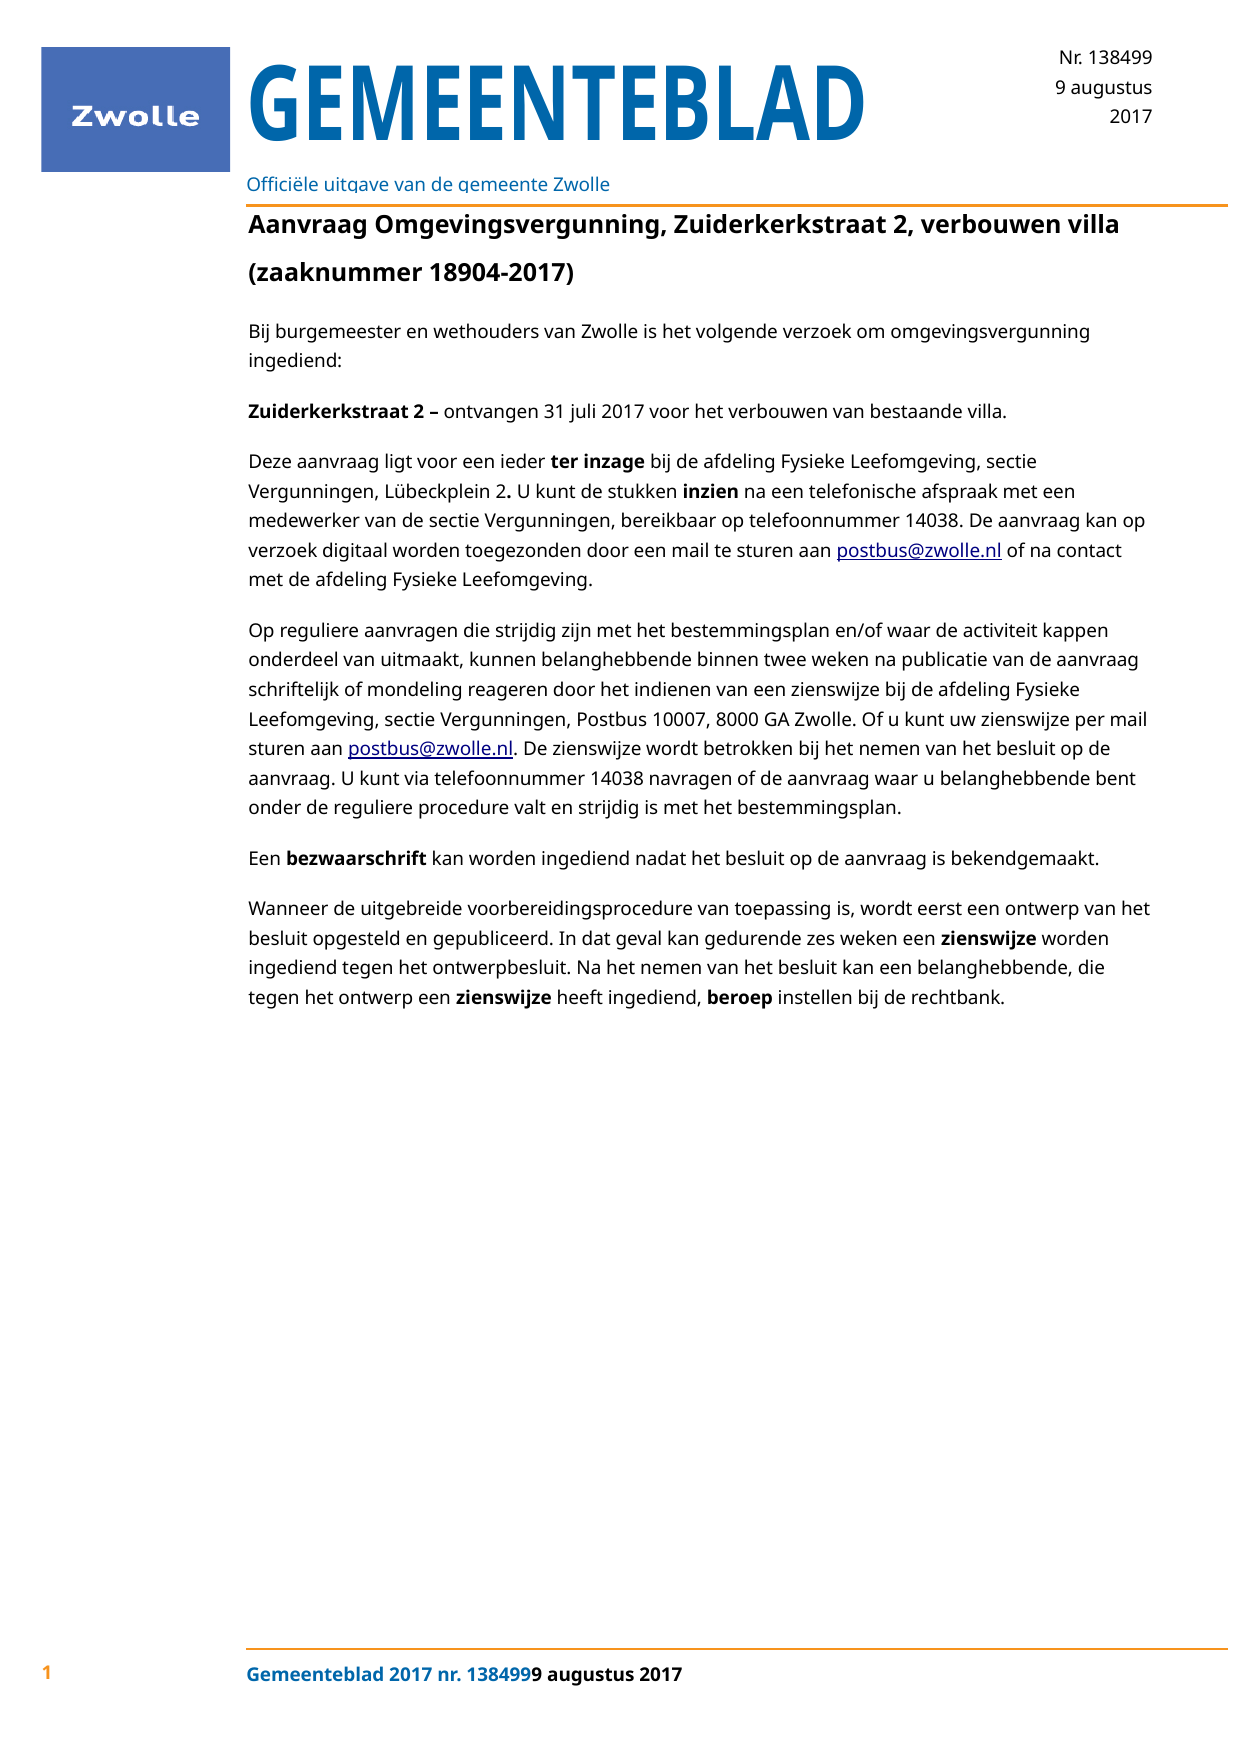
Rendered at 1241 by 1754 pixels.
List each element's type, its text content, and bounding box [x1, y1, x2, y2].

text Een bezwaarschrift kan worden ingediend nadat het besluit op de aanvraag is bekendgemaakt. [248, 845, 1152, 871]
text Op reguliere aanvragen die strijdig zijn met het bestemmingsplan en/of waar de activiteit kappen onderdeel van uitmaakt, kunnen belanghebbende binnen twee weken na publicatie van de aanvraag schriftelijk of mondeling reageren door het indienen van een zienswijze bij de afdeling Fysieke Leefomgeving, sectie Vergunningen, Postbus 10007, 8000 GA Zwolle. Of u kunt uw zienswijze per mail sturen aan postbus@zwolle.nl. De zienswijze wordt betrokken bij het nemen van het besluit op de aanvraag. U kunt via telefoonnummer 14038 navragen of de aanvraag waar u belanghebbende bent onder de reguliere procedure valt en strijdig is met het bestemmingsplan. [248, 617, 1152, 820]
text Bij burgemeester en wethouders van Zwolle is het volgende verzoek om omgevingsvergunning ingediend: [248, 318, 1152, 373]
text Zuiderkerkstraat 2 – ontvangen 31 juli 2017 voor het verbouwen van bestaande villa. [248, 398, 1152, 424]
text Deze aanvraag ligt voor een ieder ter inzage bij de afdeling Fysieke Leefomgeving, sectie Vergunningen, Lübeckplein 2. U kunt de stukken inzien na een telefonische afspraak met een medewerker van de sectie Vergunningen, bereikbaar op telefoonnummer 14038. De aanvraag kan op verzoek digitaal worden toegezonden door een mail te sturen aan postbus@zwolle.nl of na contact met de afdeling Fysieke Leefomgeving. [248, 448, 1152, 592]
picture [41, 47, 231, 172]
text Aanvraag Omgevingsvergunning, Zuiderkerkstraat 2, verbouwen villa (zaaknummer 18904-2017) [248, 207, 1152, 288]
text Wanneer de uitgebreide voorbereidingsprocedure van toepassing is, wordt eerst een ontwerp van het besluit opgesteld en gepubliceerd. In dat geval kan gedurende zes weken een zienswijze worden ingediend tegen het ontwerpbesluit. Na het nemen van het besluit kan een belanghebbende, die tegen het ontwerp een zienswijze heeft ingediend, beroep instellen bij de rechtbank. [248, 895, 1152, 1010]
